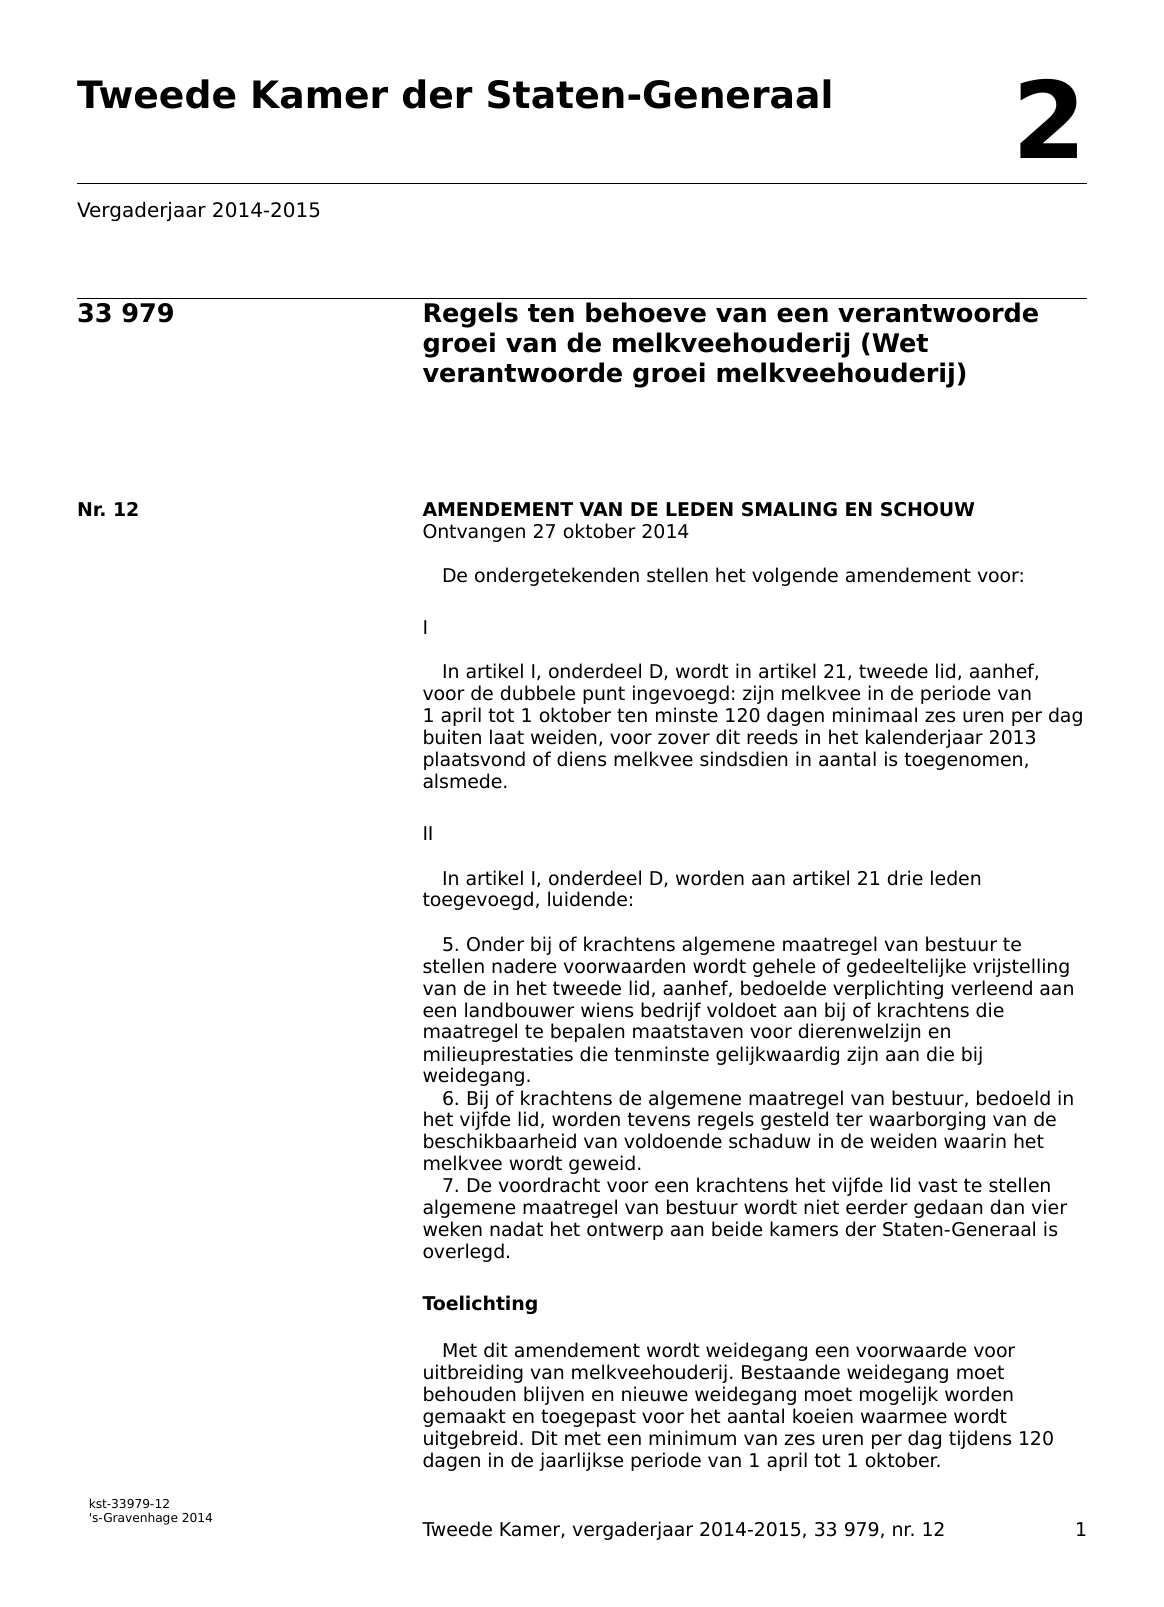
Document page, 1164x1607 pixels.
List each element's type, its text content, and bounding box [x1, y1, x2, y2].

text De ondergetekenden stellen het volgende amendement voor: [422, 565, 1087, 587]
subtitle II [422, 823, 1087, 845]
table_header 2 [886, 59, 1087, 183]
text 7. De voordracht voor een krachtens het vijfde lid vast te stellen algemene maatregel van bestuur wordt niet eerder gedaan dan vier weken nadat het ontwerp aan beide kamers der Staten-Generaal is overlegd. [422, 1175, 1087, 1263]
text In artikel I, onderdeel D, worden aan artikel 21 drie leden toegevoegd, luidende: [422, 867, 1087, 911]
text Met dit amendement wordt weidegang een voorwaarde voor uitbreiding van melkveehouderij. Bestaande weidegang moet behouden blijven en nieuwe weidegang moet mogelijk worden gemaakt en toegepast voor het aantal koeien waarmee wordt uitgebreid. Dit met een minimum van zes uren per dag tijdens 120 dagen in de jaarlijkse periode van 1 april tot 1 oktober. [422, 1340, 1087, 1472]
subtitle Nr. 12 AMENDEMENT VAN DE LEDEN SMALING EN SCHOUW [77, 499, 1087, 521]
text Ontvangen 27 oktober 2014 [422, 521, 1087, 543]
subtitle Toelichting [422, 1293, 1087, 1315]
text 's-Gravenhage 2014 [88, 1511, 323, 1525]
text In artikel I, onderdeel D, wordt in artikel 21, tweede lid, aanhef, voor de dubbele punt ingevoegd: zijn melkvee in de periode van 1 april tot 1 oktober ten minste 120 dagen minimaal zes uren per dag buiten laat weiden, voor zover dit reeds in het kalenderjaar 2013 plaatsvond of diens melkvee sindsdien in aantal is toegenomen, alsmede. [422, 661, 1087, 793]
table_cell Vergaderjaar 2014-2015 [77, 184, 1087, 298]
text kst-33979-12 [88, 1497, 323, 1511]
subtitle 33 979 Regels ten behoeve van een verantwoorde groei van de melkveehouderij (Wet verantwoorde groei melkveehouderij) [77, 299, 1087, 388]
text 5. Onder bij of krachtens algemene maatregel van bestuur te stellen nadere voorwaarden wordt gehele of gedeeltelijke vrijstelling van de in het tweede lid, aanhef, bedoelde verplichting verleend aan een landbouwer wiens bedrijf voldoet aan bij of krachtens die maatregel te bepalen maatstaven voor dierenwelzijn en milieuprestaties die tenminste gelijkwaardig zijn aan die bij weidegang. [422, 933, 1087, 1087]
text 6. Bij of krachtens de algemene maatregel van bestuur, bedoeld in het vijfde lid, worden tevens regels gesteld ter waarborging van de beschikbaarheid van voldoende schaduw in de weiden waarin het melkvee wordt geweid. [422, 1087, 1087, 1175]
table_header Tweede Kamer der Staten-Generaal [77, 59, 886, 183]
subtitle I [422, 617, 1087, 639]
